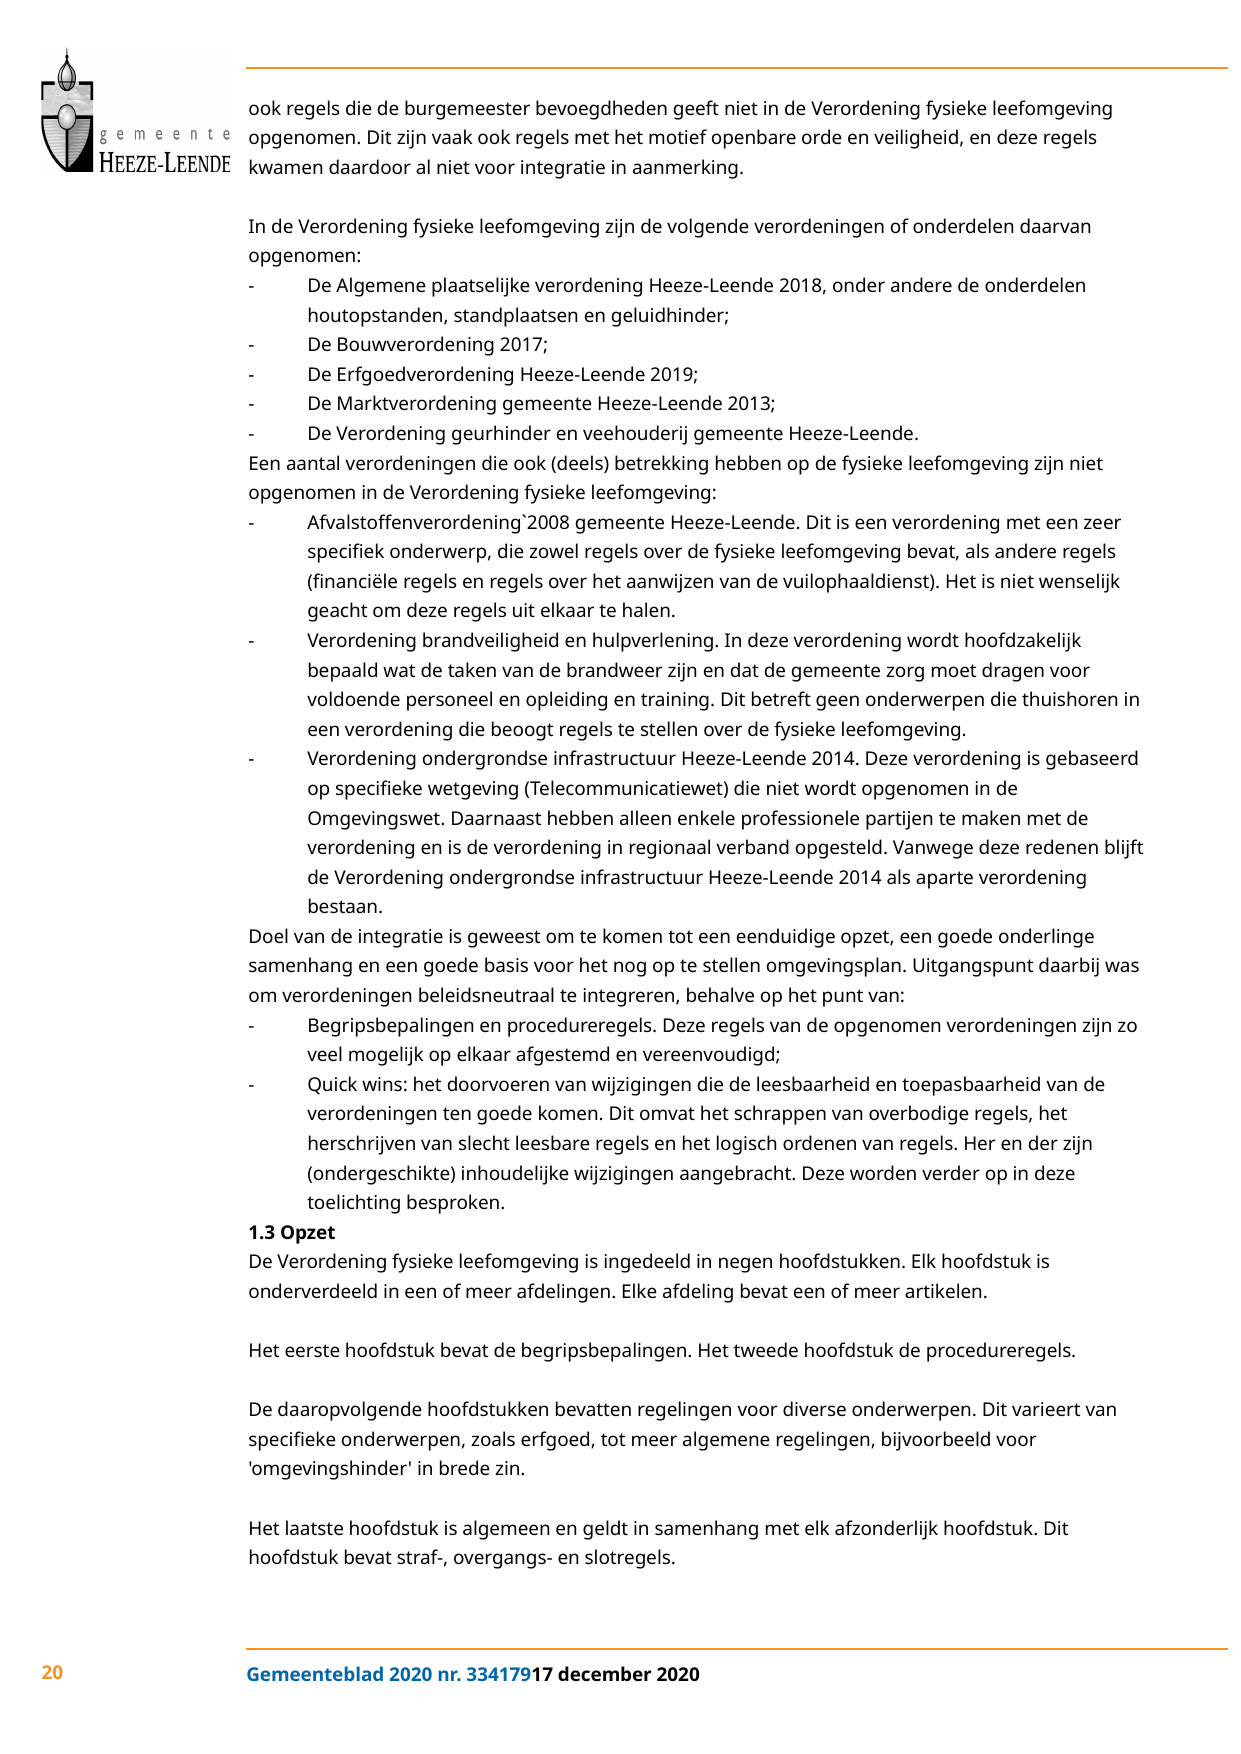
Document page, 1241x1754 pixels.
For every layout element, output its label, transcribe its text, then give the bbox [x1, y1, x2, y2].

list De Bouwverordening 2017; [248, 331, 1152, 357]
text Een aantal verordeningen die ook (deels) betrekking hebben op de fysieke leefomgeving zijn niet opgenomen in de Verordening fysieke leefomgeving: [248, 450, 1152, 505]
list Verordening ondergrondse infrastructuur Heeze-Leende 2014. Deze verordening is gebaseerd op specifieke wetgeving (Telecommunicatiewet) die niet wordt opgenomen in de Omgevingswet. Daarnaast hebben alleen enkele professionele partijen te maken met de verordening en is de verordening in regionaal verband opgesteld. Vanwege deze redenen blijft de Verordening ondergrondse infrastructuur Heeze-Leende 2014 als aparte verordening bestaan. [248, 746, 1152, 919]
list Afvalstoffenverordening`2008 gemeente Heeze-Leende. Dit is een verordening met een zeer specifiek onderwerp, die zowel regels over de fysieke leefomgeving bevat, als andere regels (financiële regels en regels over het aanwijzen van de vuilophaaldienst). Het is niet wenselijk geacht om deze regels uit elkaar te halen. [248, 509, 1152, 623]
list De Verordening geurhinder en veehouderij gemeente Heeze-Leende. [248, 420, 1152, 446]
list De Algemene plaatselijke verordening Heeze-Leende 2018, onder andere de onderdelen houtopstanden, standplaatsen en geluidhinder; [248, 272, 1152, 328]
list Begripsbepalingen en procedureregels. Deze regels van de opgenomen verordeningen zijn zo veel mogelijk op elkaar afgestemd en vereenvoudigd; [248, 1012, 1152, 1067]
text 1.3 Opzet [248, 1219, 1152, 1245]
picture [41, 47, 231, 172]
text Het eerste hoofdstuk bevat de begripsbepalingen. Het tweede hoofdstuk de procedureregels. [248, 1337, 1152, 1363]
text De Verordening fysieke leefomgeving is ingedeeld in negen hoofdstukken. Elk hoofdstuk is onderverdeeld in een of meer afdelingen. Elke afdeling bevat een of meer artikelen. [248, 1248, 1152, 1304]
list De Erfgoedverordening Heeze-Leende 2019; [248, 361, 1152, 387]
text ook regels die de burgemeester bevoegdheden geeft niet in de Verordening fysieke leefomgeving opgenomen. Dit zijn vaak ook regels met het motief openbare orde en veiligheid, en deze regels kwamen daardoor al niet voor integratie in aanmerking. [248, 95, 1152, 180]
text Doel van de integratie is geweest om te komen tot een eenduidige opzet, een goede onderlinge samenhang en een goede basis voor het nog op te stellen omgevingsplan. Uitgangspunt daarbij was om verordeningen beleidsneutraal te integreren, behalve op het punt van: [248, 923, 1152, 1008]
text Het laatste hoofdstuk is algemeen en geldt in samenhang met elk afzonderlijk hoofdstuk. Dit hoofdstuk bevat straf-, overgangs- en slotregels. [248, 1515, 1152, 1570]
text In de Verordening fysieke leefomgeving zijn de volgende verordeningen of onderdelen daarvan opgenomen: [248, 213, 1152, 268]
list De Marktverordening gemeente Heeze-Leende 2013; [248, 391, 1152, 416]
text De daaropvolgende hoofdstukken bevatten regelingen voor diverse onderwerpen. Dit varieert van specifieke onderwerpen, zoals erfgoed, tot meer algemene regelingen, bijvoorbeeld voor 'omgevingshinder' in brede zin. [248, 1396, 1152, 1481]
list Quick wins: het doorvoeren van wijzigingen die de leesbaarheid en toepasbaarheid van de verordeningen ten goede komen. Dit omvat het schrappen van overbodige regels, het herschrijven van slecht leesbare regels en het logisch ordenen van regels. Her en der zijn (ondergeschikte) inhoudelijke wijzigingen aangebracht. Deze worden verder op in deze toelichting besproken. [248, 1071, 1152, 1215]
list Verordening brandveiligheid en hulpverlening. In deze verordening wordt hoofdzakelijk bepaald wat de taken van de brandweer zijn en dat de gemeente zorg moet dragen voor voldoende personeel en opleiding en training. Dit betreft geen onderwerpen die thuishoren in een verordening die beoogt regels te stellen over de fysieke leefomgeving. [248, 627, 1152, 742]
